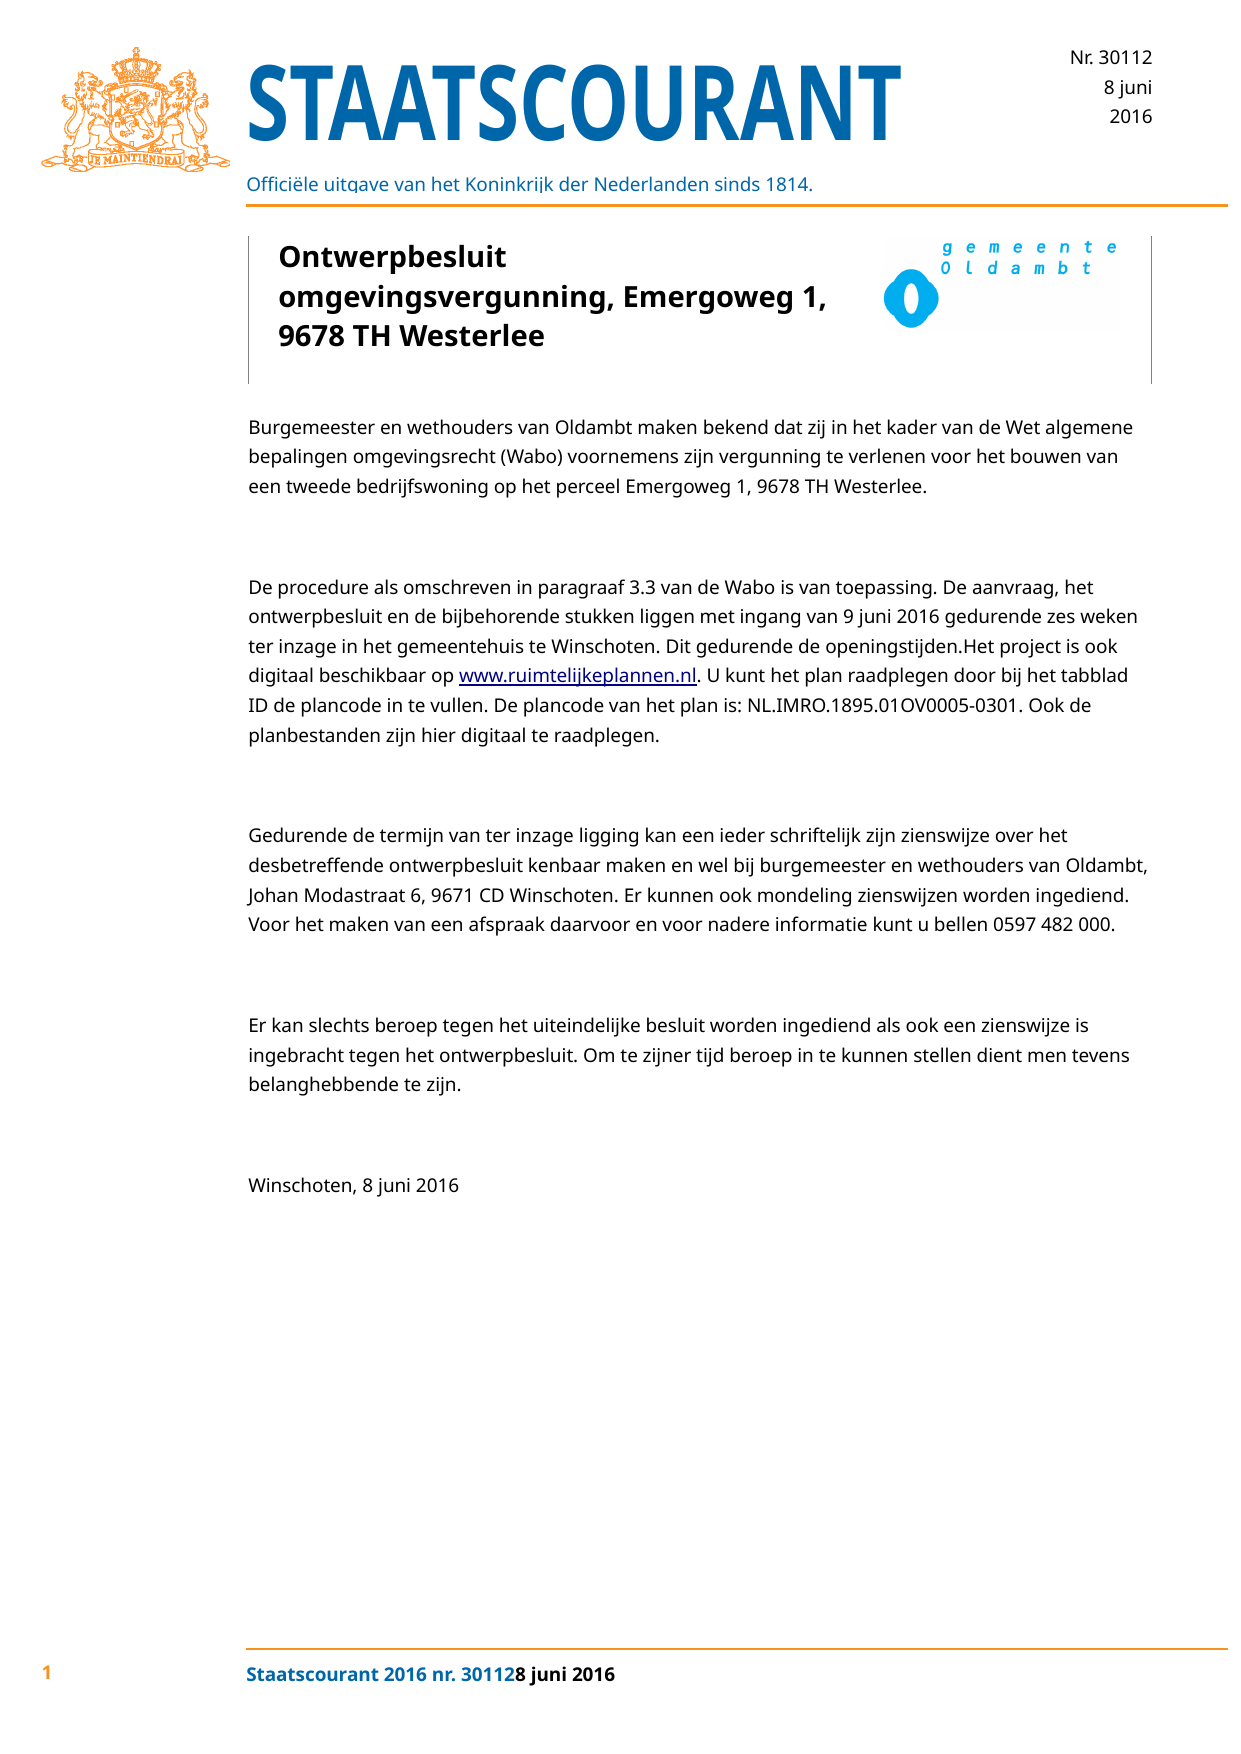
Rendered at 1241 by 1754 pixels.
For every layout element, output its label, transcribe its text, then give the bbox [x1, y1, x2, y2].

picture [41, 47, 231, 172]
text De procedure als omschreven in paragraaf 3.3 van de Wabo is van toepassing. De aanvraag, het ontwerpbesluit en de bijbehorende stukken liggen met ingang van 9 juni 2016 gedurende zes weken ter inzage in het gemeentehuis te Winschoten. Dit gedurende de openingstijden.Het project is ook digitaal beschikbaar op www.ruimtelijkeplannen.nl. U kunt het plan raadplegen door bij het tabblad ID de plancode in te vullen. De plancode van het plan is: NL.IMRO.1895.01OV0005-0301. Ook de planbestanden zijn hier digitaal te raadplegen. [248, 574, 1152, 748]
table_header Ontwerpbesluit omgevingsvergunning, Emergoweg 1, 9678 TH Westerlee [249, 236, 850, 384]
text Burgemeester en wethouders van Oldambt maken bekend dat zij in het kader van de Wet algemene bepalingen omgevingsrecht (Wabo) voornemens zijn vergunning te verlenen voor het bouwen van een tweede bedrijfswoning op het perceel Emergoweg 1, 9678 TH Westerlee. [248, 414, 1152, 499]
text Er kan slechts beroep tegen het uiteindelijke besluit worden ingediend als ook een zienswijze is ingebracht tegen het ontwerpbesluit. Om te zijner tijd beroep in te kunnen stellen dient men tevens belanghebbende te zijn. [248, 1012, 1152, 1097]
table_header [850, 236, 1151, 384]
picture [882, 236, 1119, 331]
text Winschoten, 8 juni 2016 [248, 1172, 1152, 1198]
text Gedurende de termijn van ter inzage ligging kan een ieder schriftelijk zijn zienswijze over het desbetreffende ontwerpbesluit kenbaar maken en wel bij burgemeester en wethouders van Oldambt, Johan Modastraat 6, 9671 CD Winschoten. Er kunnen ook mondeling zienswijzen worden ingediend. Voor het maken van een afspraak daarvoor en voor nadere informatie kunt u bellen 0597 482 000. [248, 823, 1152, 937]
